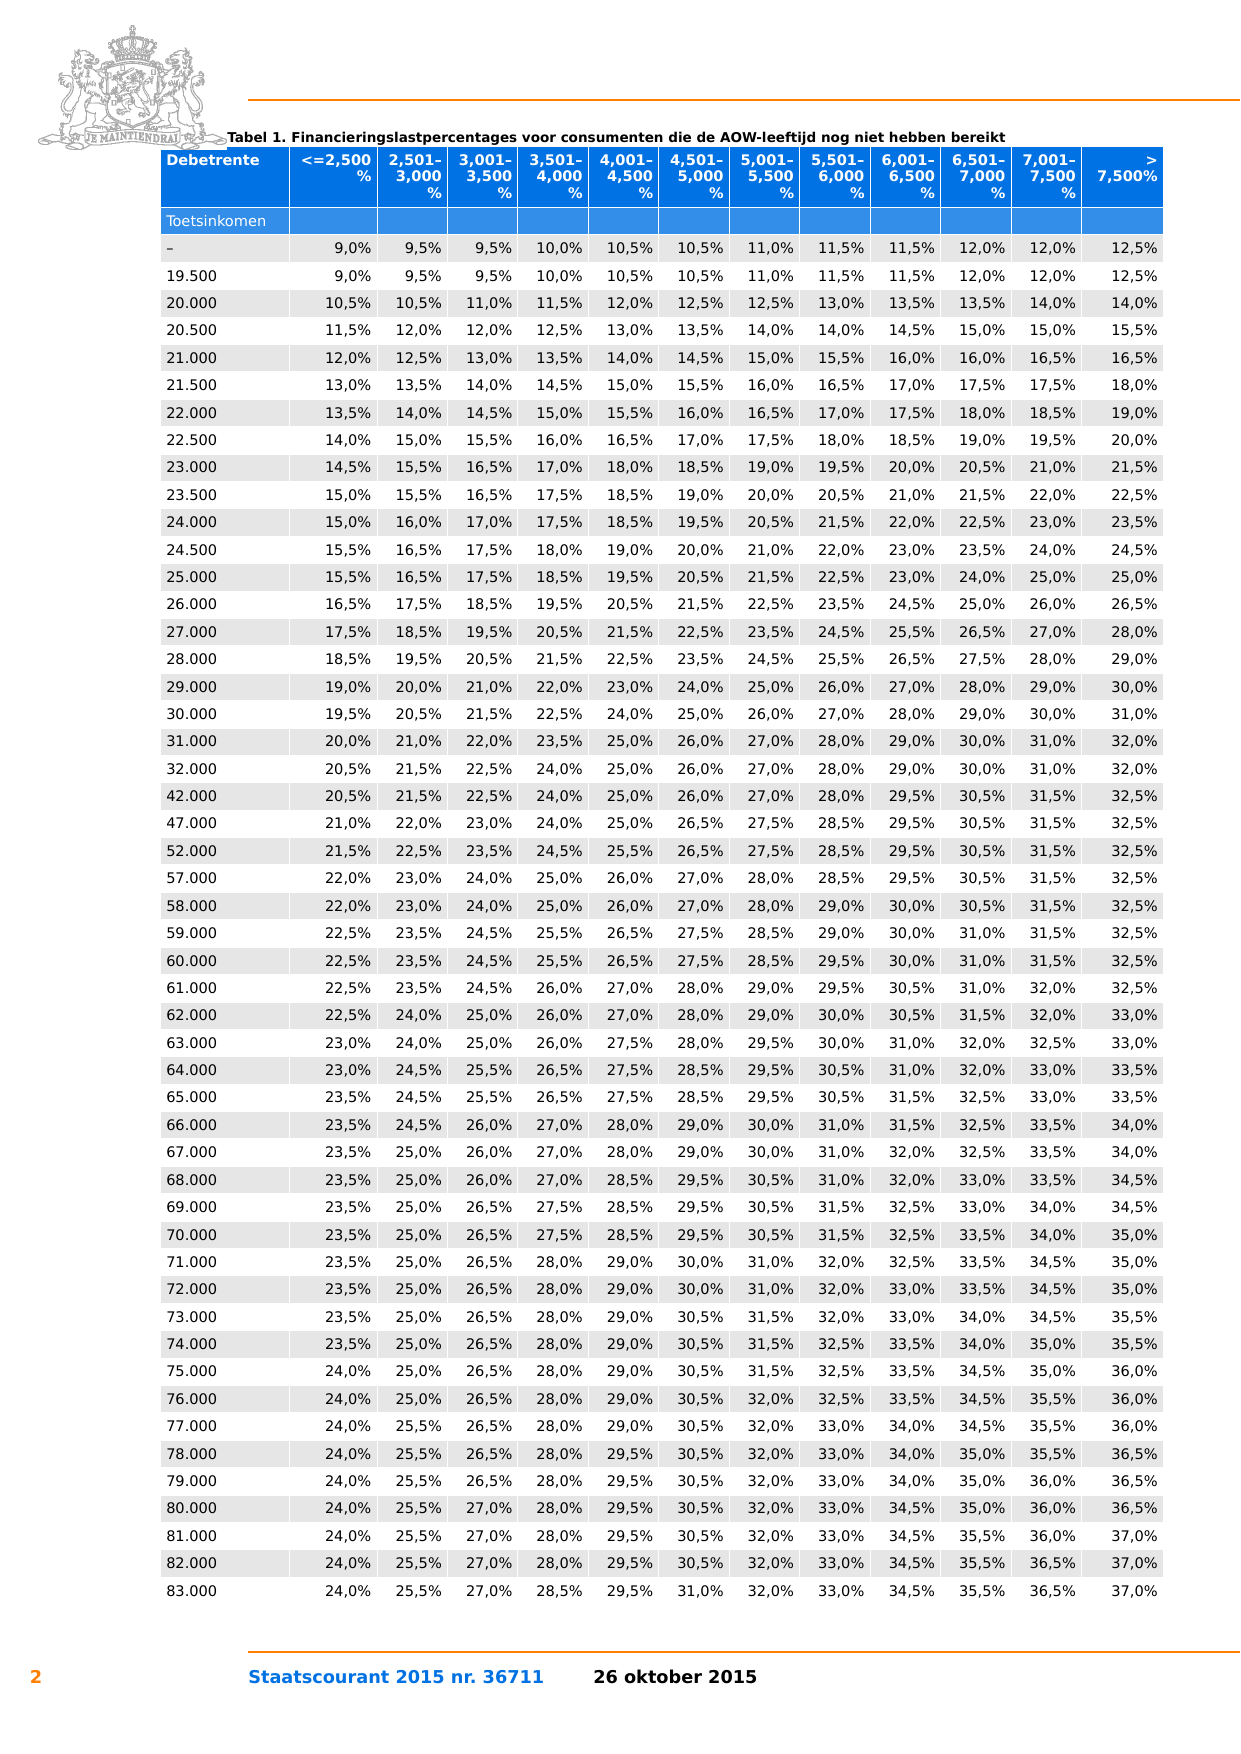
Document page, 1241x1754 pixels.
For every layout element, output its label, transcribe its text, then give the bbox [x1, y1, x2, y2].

table_cell 33,5% [1082, 1085, 1163, 1111]
table_cell 4,001– 4,500% [589, 147, 658, 207]
table_cell 18,0% [518, 537, 588, 563]
table_cell 5,001– 5,500% [730, 147, 799, 207]
table_cell 25,0% [378, 1386, 447, 1412]
table_cell 30,0% [941, 756, 1011, 782]
table_cell 12,0% [1012, 235, 1081, 262]
table_cell 23,0% [448, 811, 517, 837]
table_cell 27,0% [448, 1550, 517, 1577]
table_cell 14,0% [589, 345, 658, 371]
table_cell 25,0% [378, 1359, 447, 1385]
table_cell 29,0% [589, 1249, 658, 1275]
table_cell 18,0% [800, 427, 870, 453]
table_cell 63.000 [161, 1030, 289, 1056]
table_cell 15,0% [378, 427, 447, 453]
table_cell 30,0% [1012, 701, 1081, 727]
table_cell 30,0% [871, 893, 940, 919]
table_cell 16,5% [378, 537, 447, 563]
table_cell 23,0% [1012, 509, 1081, 536]
table_cell 31,0% [941, 948, 1011, 974]
table_cell 13,5% [518, 345, 588, 371]
table_cell 31,5% [800, 1222, 870, 1248]
table_cell 31,5% [730, 1331, 799, 1358]
table_cell 9,0% [290, 235, 377, 262]
table_cell 26,5% [448, 1359, 517, 1385]
table_cell 27,0% [730, 729, 799, 755]
table_cell 25,0% [378, 1276, 447, 1303]
table_cell 32,5% [1082, 811, 1163, 837]
table_cell 22,5% [941, 509, 1011, 536]
table_cell 10,5% [589, 263, 658, 289]
table_cell 15,5% [448, 427, 517, 453]
table_cell 3,001– 3,500% [448, 147, 517, 207]
table_cell 18,5% [589, 482, 658, 508]
table_cell 30,0% [1082, 674, 1163, 700]
table_cell 31,5% [1012, 783, 1081, 810]
table_cell 33,5% [1012, 1112, 1081, 1138]
table_cell 33,0% [800, 1523, 870, 1549]
table_cell 28,0% [518, 1523, 588, 1549]
table_cell 16,5% [800, 373, 870, 399]
table_cell 33,0% [941, 1167, 1011, 1193]
table_cell 20,5% [589, 592, 658, 618]
table_cell 36,0% [1082, 1359, 1163, 1385]
table_cell 31,0% [1012, 756, 1081, 782]
table_cell 36,5% [1082, 1468, 1163, 1494]
table_cell 26,5% [448, 1276, 517, 1303]
table_cell 27,0% [518, 1167, 588, 1193]
table_cell 31,0% [659, 1578, 729, 1604]
table_cell 25,5% [378, 1414, 447, 1440]
table_cell 28,0% [518, 1304, 588, 1330]
table_cell 11,5% [871, 263, 940, 289]
table_cell 19,0% [589, 537, 658, 563]
table_cell 15,5% [659, 373, 729, 399]
table_cell 31,5% [941, 1003, 1011, 1029]
table_cell 32.000 [161, 756, 289, 782]
table_cell 26,5% [448, 1222, 517, 1248]
table_cell 30,0% [659, 1249, 729, 1275]
table_cell 26,5% [448, 1441, 517, 1467]
table_cell 23,5% [290, 1331, 377, 1358]
table_cell 21,5% [659, 592, 729, 618]
table_cell 29,0% [589, 1359, 658, 1385]
table_cell 32,5% [871, 1222, 940, 1248]
table_cell 12,0% [941, 263, 1011, 289]
table_cell 23,5% [290, 1304, 377, 1330]
table_cell 32,5% [1082, 838, 1163, 864]
table_cell 28,5% [730, 948, 799, 974]
table_cell 26,5% [448, 1468, 517, 1494]
table_cell 47.000 [161, 811, 289, 837]
table_cell 21,5% [589, 619, 658, 645]
table_cell 22,5% [378, 838, 447, 864]
table_cell 32,5% [1082, 975, 1163, 1001]
table_cell 20,5% [800, 482, 870, 508]
table_cell 26,0% [448, 1112, 517, 1138]
table_cell 24,0% [941, 564, 1011, 591]
table_cell 76.000 [161, 1386, 289, 1412]
table_cell 25.000 [161, 564, 289, 591]
table_cell 30,5% [941, 783, 1011, 810]
table_cell 29,0% [1082, 646, 1163, 673]
table_cell 31,0% [941, 920, 1011, 947]
table_cell 24.000 [161, 509, 289, 536]
table_cell 79.000 [161, 1468, 289, 1494]
table_cell 28,0% [518, 1331, 588, 1358]
table_cell 65.000 [161, 1085, 289, 1111]
table_cell 12,5% [1082, 235, 1163, 262]
table_cell 15,0% [518, 400, 588, 426]
table_cell 33,0% [800, 1441, 870, 1467]
table_cell 12,0% [290, 345, 377, 371]
table_cell 34,5% [871, 1523, 940, 1549]
table_cell 24,0% [518, 756, 588, 782]
table_cell 31,5% [800, 1194, 870, 1221]
table_cell 57.000 [161, 866, 289, 892]
table_cell 23.000 [161, 455, 289, 481]
table_cell 33,5% [941, 1276, 1011, 1303]
table_cell 24,0% [290, 1578, 377, 1604]
table_cell 30,0% [800, 1003, 870, 1029]
table_cell 19,5% [800, 455, 870, 481]
table_cell 34,0% [871, 1441, 940, 1467]
table_cell 19,5% [290, 701, 377, 727]
table_cell 32,5% [1082, 893, 1163, 919]
table_cell 59.000 [161, 920, 289, 947]
table_cell 18,5% [589, 509, 658, 536]
table_cell 15,0% [941, 318, 1011, 344]
table_cell 22.500 [161, 427, 289, 453]
table_cell 28,5% [800, 811, 870, 837]
table_cell 27,5% [659, 948, 729, 974]
table_cell 25,5% [800, 646, 870, 673]
table_cell 18,5% [518, 564, 588, 591]
table_cell 25,0% [378, 1249, 447, 1275]
table_cell 24,0% [518, 783, 588, 810]
table_cell 25,5% [378, 1523, 447, 1549]
table_cell 30,5% [730, 1167, 799, 1193]
table_cell 26,0% [448, 1167, 517, 1193]
table_cell 10,5% [659, 263, 729, 289]
table_cell 30,5% [659, 1468, 729, 1494]
table_cell 22,0% [800, 537, 870, 563]
table_cell 27,0% [589, 975, 658, 1001]
table_cell 30,5% [941, 811, 1011, 837]
table_cell 24,0% [378, 1030, 447, 1056]
table_cell 26.000 [161, 592, 289, 618]
table_cell 11,5% [290, 318, 377, 344]
table_cell 9,0% [290, 263, 377, 289]
table_cell 29,5% [730, 1057, 799, 1084]
table_cell 30,5% [730, 1194, 799, 1221]
table_cell 23,0% [378, 893, 447, 919]
table_cell [1082, 208, 1163, 234]
table_cell 34,0% [1082, 1140, 1163, 1166]
table_cell 26,5% [941, 619, 1011, 645]
table_cell 32,5% [1082, 783, 1163, 810]
table_cell 10,5% [378, 290, 447, 317]
table_cell 26,5% [589, 920, 658, 947]
table_cell 27,0% [800, 701, 870, 727]
table_cell 31,5% [1012, 838, 1081, 864]
table_cell 12,5% [730, 290, 799, 317]
table_cell 32,0% [1012, 975, 1081, 1001]
table_cell 25,5% [518, 948, 588, 974]
table_cell 23,5% [448, 838, 517, 864]
table_cell 12,5% [1082, 263, 1163, 289]
table_cell 12,0% [378, 318, 447, 344]
table_cell 31,0% [871, 1057, 940, 1084]
table_cell 36,5% [1082, 1441, 1163, 1467]
table_cell 29,5% [589, 1550, 658, 1577]
table_cell 35,5% [1082, 1331, 1163, 1358]
table_cell 32,5% [941, 1140, 1011, 1166]
table_cell 19.500 [161, 263, 289, 289]
table_cell 20,5% [448, 646, 517, 673]
table_cell 23,0% [589, 674, 658, 700]
table_cell [290, 208, 377, 234]
table_cell 15,5% [800, 345, 870, 371]
table_cell 18,0% [589, 455, 658, 481]
table_cell 28,5% [589, 1167, 658, 1193]
table_cell 14,0% [730, 318, 799, 344]
table_cell 35,0% [1012, 1359, 1081, 1385]
table_cell 23.500 [161, 482, 289, 508]
table_cell 30,5% [871, 975, 940, 1001]
table_cell 29,5% [871, 838, 940, 864]
table_cell 27,5% [941, 646, 1011, 673]
table_cell 19,0% [730, 455, 799, 481]
table_cell 28,5% [589, 1194, 658, 1221]
table_cell 19,0% [659, 482, 729, 508]
table_cell 22,5% [730, 592, 799, 618]
table_cell 10,0% [518, 263, 588, 289]
table_cell 30,0% [659, 1276, 729, 1303]
table_cell 37,0% [1082, 1578, 1163, 1604]
table_cell 15,0% [290, 509, 377, 536]
table_cell 28,0% [518, 1359, 588, 1385]
table_cell 17,5% [448, 537, 517, 563]
table_cell 17,0% [518, 455, 588, 481]
table_cell 17,5% [378, 592, 447, 618]
table_cell 29,0% [800, 893, 870, 919]
table_cell 73.000 [161, 1304, 289, 1330]
table_cell 30,5% [941, 866, 1011, 892]
table_cell 23,5% [290, 1167, 377, 1193]
table_cell 28.000 [161, 646, 289, 673]
table_cell 82.000 [161, 1550, 289, 1577]
table_cell 34,5% [871, 1496, 940, 1522]
table_cell 67.000 [161, 1140, 289, 1166]
table_cell 52.000 [161, 838, 289, 864]
table_cell 21,0% [1012, 455, 1081, 481]
table_cell 16,5% [589, 427, 658, 453]
table_cell 22,5% [589, 646, 658, 673]
table_cell 27,0% [589, 1003, 658, 1029]
table_cell 29,0% [589, 1331, 658, 1358]
table_cell 31,0% [1012, 729, 1081, 755]
table_cell 20,0% [659, 537, 729, 563]
table_cell 30,5% [659, 1441, 729, 1467]
table_cell 23,5% [730, 619, 799, 645]
table_cell 35,0% [1082, 1222, 1163, 1248]
table_cell [589, 208, 658, 234]
table_cell 14,0% [448, 373, 517, 399]
table_cell 30,0% [730, 1112, 799, 1138]
table_cell 19,5% [589, 564, 658, 591]
table_cell 24,5% [730, 646, 799, 673]
table_cell 17,5% [518, 509, 588, 536]
table_cell 30,0% [871, 920, 940, 947]
table_cell 34,5% [1082, 1167, 1163, 1193]
table_cell [941, 208, 1011, 234]
table_cell 26,0% [518, 1030, 588, 1056]
table_cell 18,5% [1012, 400, 1081, 426]
table_cell 33,5% [941, 1249, 1011, 1275]
table_cell 29,5% [800, 948, 870, 974]
table_cell 28,5% [659, 1057, 729, 1084]
table_cell 18,0% [941, 400, 1011, 426]
table_cell 24,0% [1012, 537, 1081, 563]
table_cell 23,0% [378, 866, 447, 892]
table_cell 31,0% [800, 1112, 870, 1138]
table_cell 29,0% [659, 1140, 729, 1166]
table_cell 74.000 [161, 1331, 289, 1358]
table_cell 28,0% [659, 975, 729, 1001]
table_cell 3,501– 4,000% [518, 147, 588, 207]
table_cell 25,0% [941, 592, 1011, 618]
table_cell 32,5% [1082, 920, 1163, 947]
table_cell 22,5% [1082, 482, 1163, 508]
table_cell 25,0% [448, 1003, 517, 1029]
table_cell 31,5% [730, 1304, 799, 1330]
table_cell 23,5% [1082, 509, 1163, 536]
table_cell 22,5% [290, 975, 377, 1001]
table_cell 35,0% [941, 1468, 1011, 1494]
table_cell 26,0% [448, 1140, 517, 1166]
table_cell 32,5% [1012, 1030, 1081, 1056]
table_cell 23,5% [290, 1140, 377, 1166]
table_cell 23,5% [290, 1085, 377, 1111]
table_cell 15,0% [730, 345, 799, 371]
table_cell 18,5% [378, 619, 447, 645]
table_cell 28,0% [659, 1030, 729, 1056]
table_cell 16,5% [448, 455, 517, 481]
table_cell 24,0% [290, 1386, 377, 1412]
table_cell 6,001– 6,500% [871, 147, 940, 207]
table_cell 26,0% [800, 674, 870, 700]
table_cell 78.000 [161, 1441, 289, 1467]
table_cell 16,0% [518, 427, 588, 453]
table_cell 17,5% [730, 427, 799, 453]
table_cell 30.000 [161, 701, 289, 727]
table_cell 33,5% [871, 1386, 940, 1412]
table_cell 32,0% [1012, 1003, 1081, 1029]
table_cell 21,5% [800, 509, 870, 536]
table_cell 26,0% [659, 783, 729, 810]
table_cell 83.000 [161, 1578, 289, 1604]
table_cell 25,0% [1012, 564, 1081, 591]
table_cell 35,5% [941, 1578, 1011, 1604]
table_cell 15,5% [290, 537, 377, 563]
table_cell 25,0% [378, 1304, 447, 1330]
table_cell 36,0% [1082, 1414, 1163, 1440]
table_cell 28,0% [800, 783, 870, 810]
table_cell 34,0% [871, 1414, 940, 1440]
table_cell 24,5% [871, 592, 940, 618]
table_cell 29.000 [161, 674, 289, 700]
table_cell 25,0% [448, 1030, 517, 1056]
table_cell 34,0% [941, 1304, 1011, 1330]
table_cell 22,0% [290, 866, 377, 892]
table_cell 28,0% [518, 1414, 588, 1440]
table_cell 19,0% [1082, 400, 1163, 426]
table_cell 23,5% [378, 975, 447, 1001]
table_cell 77.000 [161, 1414, 289, 1440]
table_cell 22,5% [290, 1003, 377, 1029]
table_cell 37,0% [1082, 1550, 1163, 1577]
table_cell 2,501– 3,000% [378, 147, 447, 207]
table_cell 17,0% [800, 400, 870, 426]
table_cell 29,0% [871, 729, 940, 755]
table_cell 68.000 [161, 1167, 289, 1193]
table_cell 21,5% [378, 783, 447, 810]
table_cell 22,0% [290, 893, 377, 919]
table_cell 27,5% [659, 920, 729, 947]
table_cell 30,0% [800, 1030, 870, 1056]
table_cell 62.000 [161, 1003, 289, 1029]
table_cell 35,0% [1082, 1276, 1163, 1303]
table_cell 22,5% [448, 783, 517, 810]
table_cell 23,0% [871, 564, 940, 591]
table_cell 16,0% [730, 373, 799, 399]
table_cell 33,5% [871, 1359, 940, 1385]
table_cell 33,0% [800, 1578, 870, 1604]
table_cell 30,5% [659, 1414, 729, 1440]
table_cell 30,5% [659, 1331, 729, 1358]
table_cell 22,5% [448, 756, 517, 782]
table_cell 32,0% [730, 1496, 799, 1522]
table_cell 29,5% [659, 1194, 729, 1221]
table_cell 25,5% [378, 1496, 447, 1522]
table_cell 28,0% [589, 1140, 658, 1166]
table_cell 30,5% [659, 1523, 729, 1549]
table_cell 26,5% [448, 1386, 517, 1412]
table_cell 25,0% [1082, 564, 1163, 591]
table_cell 28,5% [518, 1578, 588, 1604]
table_cell 28,0% [1082, 619, 1163, 645]
table_cell 23,0% [290, 1030, 377, 1056]
table_cell 35,5% [1082, 1304, 1163, 1330]
table_cell 17,5% [941, 373, 1011, 399]
table_cell 60.000 [161, 948, 289, 974]
table_cell 28,0% [589, 1112, 658, 1138]
table_cell 24,5% [800, 619, 870, 645]
table_cell 20,0% [378, 674, 447, 700]
table_cell 25,0% [730, 674, 799, 700]
table_cell 25,0% [589, 811, 658, 837]
table_cell 13,5% [941, 290, 1011, 317]
table_cell 28,0% [800, 729, 870, 755]
table_cell 31,5% [1012, 948, 1081, 974]
table_cell 18,5% [871, 427, 940, 453]
table_cell 19,0% [941, 427, 1011, 453]
table_cell 30,0% [871, 948, 940, 974]
table_cell 33,0% [941, 1194, 1011, 1221]
table_cell 36,0% [1082, 1386, 1163, 1412]
table_cell 18,5% [448, 592, 517, 618]
table_cell 24,0% [290, 1496, 377, 1522]
table_cell 28,5% [659, 1085, 729, 1111]
table_cell 21,5% [730, 564, 799, 591]
table_cell 15,5% [290, 564, 377, 591]
table_cell 21,0% [378, 729, 447, 755]
table_cell 28,0% [518, 1386, 588, 1412]
table_cell 28,0% [518, 1249, 588, 1275]
table_cell Debetrente [161, 147, 289, 207]
table_cell 34,0% [941, 1331, 1011, 1358]
table_cell 29,5% [730, 1085, 799, 1111]
table_cell 32,5% [871, 1194, 940, 1221]
table_cell 36,5% [1012, 1578, 1081, 1604]
table_cell 17,5% [290, 619, 377, 645]
table_cell 32,5% [1082, 866, 1163, 892]
table_cell 20.000 [161, 290, 289, 317]
table_cell 27,0% [518, 1140, 588, 1166]
table_cell 26,5% [448, 1249, 517, 1275]
table_cell 18,5% [290, 646, 377, 673]
table_cell 34,5% [1012, 1276, 1081, 1303]
table_cell 29,5% [589, 1496, 658, 1522]
table_cell 34,0% [1082, 1112, 1163, 1138]
table_cell 24,5% [448, 975, 517, 1001]
table_cell 31,5% [871, 1085, 940, 1111]
table_cell [800, 208, 870, 234]
table_cell 24,5% [448, 920, 517, 947]
table_cell 25,0% [589, 729, 658, 755]
table_cell 23,5% [800, 592, 870, 618]
table_cell 16,5% [1012, 345, 1081, 371]
table_cell 21,5% [941, 482, 1011, 508]
table_cell 72.000 [161, 1276, 289, 1303]
table_cell 29,0% [589, 1386, 658, 1412]
table_cell 27,5% [589, 1057, 658, 1084]
table_cell 19,5% [659, 509, 729, 536]
table_cell 32,0% [730, 1468, 799, 1494]
table_cell 14,5% [448, 400, 517, 426]
table_cell 27,0% [659, 893, 729, 919]
table_cell 31,5% [730, 1359, 799, 1385]
table_cell 29,0% [659, 1112, 729, 1138]
table_cell 36,0% [1012, 1496, 1081, 1522]
table_cell 21,0% [448, 674, 517, 700]
table_cell 31.000 [161, 729, 289, 755]
table_cell 28,0% [518, 1276, 588, 1303]
table_cell 12,0% [941, 235, 1011, 262]
table_cell 27,5% [589, 1085, 658, 1111]
table_cell 30,5% [659, 1304, 729, 1330]
table_cell 16,5% [378, 564, 447, 591]
table_cell 28,0% [659, 1003, 729, 1029]
table_cell 42.000 [161, 783, 289, 810]
table_cell 27,5% [589, 1030, 658, 1056]
table_cell 26,5% [448, 1414, 517, 1440]
table_cell 26,5% [448, 1194, 517, 1221]
table_cell 32,0% [730, 1550, 799, 1577]
table_cell 32,0% [800, 1304, 870, 1330]
table_cell 24,0% [448, 866, 517, 892]
table_cell 29,0% [589, 1304, 658, 1330]
table_cell 25,5% [589, 838, 658, 864]
table_cell 24,5% [378, 1057, 447, 1084]
table_cell 33,5% [1082, 1057, 1163, 1084]
table_cell 17,5% [871, 400, 940, 426]
table_cell 27,0% [730, 783, 799, 810]
table_cell 31,5% [1012, 893, 1081, 919]
table_cell 28,0% [800, 756, 870, 782]
table_cell 24,0% [378, 1003, 447, 1029]
table_cell 14,5% [659, 345, 729, 371]
table_cell 17,0% [659, 427, 729, 453]
table_cell 13,5% [659, 318, 729, 344]
table_cell 18,0% [1082, 373, 1163, 399]
table_cell 30,5% [871, 1003, 940, 1029]
table_cell 20,0% [290, 729, 377, 755]
table_cell 34,5% [941, 1386, 1011, 1412]
table_cell 28,5% [730, 920, 799, 947]
table_cell 28,0% [730, 866, 799, 892]
table_cell 17,5% [1012, 373, 1081, 399]
table_cell 27,0% [448, 1523, 517, 1549]
table_cell 35,0% [1012, 1331, 1081, 1358]
table_cell 20.500 [161, 318, 289, 344]
table_cell 17,0% [448, 509, 517, 536]
table_cell 11,0% [730, 235, 799, 262]
table_cell 16,5% [448, 482, 517, 508]
table_cell 31,0% [730, 1249, 799, 1275]
table_cell 34,5% [1082, 1194, 1163, 1221]
table_cell 32,0% [871, 1140, 940, 1166]
table_cell 29,0% [589, 1414, 658, 1440]
table_cell 9,5% [448, 235, 517, 262]
table_cell 13,0% [800, 290, 870, 317]
table_cell 28,0% [730, 893, 799, 919]
table_cell 34,0% [1012, 1222, 1081, 1248]
table_cell 25,0% [589, 783, 658, 810]
table_cell 33,0% [1012, 1057, 1081, 1084]
table_cell 24,0% [589, 701, 658, 727]
table_cell 16,5% [1082, 345, 1163, 371]
table_cell 28,0% [518, 1441, 588, 1467]
table_cell 26,5% [448, 1304, 517, 1330]
table_cell 11,0% [448, 290, 517, 317]
table_cell 31,5% [1012, 866, 1081, 892]
table_cell 25,5% [871, 619, 940, 645]
table_cell 33,0% [1082, 1003, 1163, 1029]
table_cell 13,5% [871, 290, 940, 317]
table_cell 12,0% [448, 318, 517, 344]
table_cell 70.000 [161, 1222, 289, 1248]
table_cell [518, 208, 588, 234]
table_cell 21,5% [1082, 455, 1163, 481]
table_cell 24,0% [448, 893, 517, 919]
table_cell 20,0% [730, 482, 799, 508]
table_cell 28,0% [518, 1496, 588, 1522]
table_cell [659, 208, 729, 234]
table_cell 32,0% [1082, 729, 1163, 755]
table_cell 32,0% [730, 1578, 799, 1604]
table_cell 35,0% [941, 1496, 1011, 1522]
table_cell 22,5% [290, 948, 377, 974]
table_cell 15,0% [589, 373, 658, 399]
table_cell 25,5% [378, 1578, 447, 1604]
table_cell 35,5% [1012, 1441, 1081, 1467]
table_cell 31,0% [730, 1276, 799, 1303]
table_cell 30,5% [800, 1085, 870, 1111]
table_cell 14,0% [800, 318, 870, 344]
table_cell 32,0% [800, 1249, 870, 1275]
table_cell 28,0% [1012, 646, 1081, 673]
table_cell 15,5% [589, 400, 658, 426]
table_cell 21,5% [518, 646, 588, 673]
table_cell <=2,500% [290, 147, 377, 207]
table_cell 10,5% [290, 290, 377, 317]
table_cell 22.000 [161, 400, 289, 426]
table_cell 80.000 [161, 1496, 289, 1522]
table_cell 23,5% [378, 920, 447, 947]
table_cell 23,0% [290, 1057, 377, 1084]
table_cell 26,5% [1082, 592, 1163, 618]
table_cell 20,0% [1082, 427, 1163, 453]
table_cell 32,0% [871, 1167, 940, 1193]
table_cell 15,5% [378, 455, 447, 481]
table_cell 27,0% [448, 1578, 517, 1604]
table_cell 21,5% [448, 701, 517, 727]
table_cell 31,0% [800, 1140, 870, 1166]
table_cell 34,5% [941, 1359, 1011, 1385]
table_cell 35,5% [1012, 1414, 1081, 1440]
table_cell 11,0% [730, 263, 799, 289]
table_cell 34,0% [1012, 1194, 1081, 1221]
table_cell 21.000 [161, 345, 289, 371]
table_cell > 7,500% [1082, 147, 1163, 207]
table_cell 30,5% [800, 1057, 870, 1084]
table_cell 30,0% [941, 729, 1011, 755]
table_cell 17,0% [871, 373, 940, 399]
table_cell 31,0% [941, 975, 1011, 1001]
table_cell 23,5% [941, 537, 1011, 563]
table_cell 30,5% [730, 1222, 799, 1248]
table_cell 28,0% [941, 674, 1011, 700]
table_cell 26,0% [589, 893, 658, 919]
table_cell 21,0% [730, 537, 799, 563]
table_cell 36,5% [1012, 1550, 1081, 1577]
table_cell 12,0% [589, 290, 658, 317]
table_cell 26,5% [659, 838, 729, 864]
table_cell 33,5% [1012, 1140, 1081, 1166]
table_cell 21,0% [290, 811, 377, 837]
table_cell 14,0% [1012, 290, 1081, 317]
table_cell 25,0% [378, 1194, 447, 1221]
table_cell 24,5% [1082, 537, 1163, 563]
table_cell 26,0% [659, 729, 729, 755]
table_cell 14,5% [871, 318, 940, 344]
table_cell 31,5% [1012, 811, 1081, 837]
table_cell 33,0% [800, 1468, 870, 1494]
table_cell 37,0% [1082, 1523, 1163, 1549]
table_cell 24,0% [290, 1523, 377, 1549]
table_cell 33,0% [871, 1276, 940, 1303]
table_cell 29,5% [589, 1578, 658, 1604]
table_cell 26,0% [589, 866, 658, 892]
table_cell 25,5% [448, 1085, 517, 1111]
table_cell 23,5% [659, 646, 729, 673]
table_cell 28,0% [518, 1468, 588, 1494]
table_cell [448, 208, 517, 234]
table_cell 32,0% [730, 1386, 799, 1412]
table_cell 28,0% [518, 1550, 588, 1577]
table_cell 20,5% [730, 509, 799, 536]
table_cell 33,0% [1012, 1085, 1081, 1111]
table_cell 20,5% [290, 756, 377, 782]
table_cell 24,5% [378, 1085, 447, 1111]
table_cell 33,5% [941, 1222, 1011, 1248]
table_cell 19,5% [448, 619, 517, 645]
table_cell 32,5% [871, 1249, 940, 1275]
table_cell 15,0% [290, 482, 377, 508]
table_cell 23,5% [290, 1222, 377, 1248]
table_cell 32,0% [941, 1030, 1011, 1056]
table_cell 30,5% [659, 1496, 729, 1522]
table_cell 22,0% [448, 729, 517, 755]
table_cell 11,5% [871, 235, 940, 262]
table_cell 36,0% [1012, 1523, 1081, 1549]
table_cell 75.000 [161, 1359, 289, 1385]
table_cell 24.500 [161, 537, 289, 563]
table_cell 25,5% [378, 1441, 447, 1467]
table_cell 25,0% [518, 866, 588, 892]
table_cell 23,5% [290, 1249, 377, 1275]
table_cell 14,0% [1082, 290, 1163, 317]
table_cell 25,0% [589, 756, 658, 782]
table_cell 29,0% [730, 975, 799, 1001]
table_cell 35,5% [941, 1550, 1011, 1577]
table_cell 16,0% [659, 400, 729, 426]
table_cell 25,0% [378, 1140, 447, 1166]
table_cell 26,5% [518, 1057, 588, 1084]
table_cell – [161, 235, 289, 262]
table_cell 34,0% [871, 1468, 940, 1494]
table_cell 19,0% [290, 674, 377, 700]
table_cell 34,5% [871, 1550, 940, 1577]
table_cell 25,0% [378, 1222, 447, 1248]
table_cell 15,0% [1012, 318, 1081, 344]
table_cell 25,5% [378, 1550, 447, 1577]
table_cell [378, 208, 447, 234]
table_cell 27,5% [730, 811, 799, 837]
picture [38, 25, 227, 150]
table_cell 25,5% [448, 1057, 517, 1084]
table_cell 20,5% [290, 783, 377, 810]
table_cell 34,5% [1012, 1304, 1081, 1330]
table_cell 13,5% [290, 400, 377, 426]
table_cell 29,5% [871, 811, 940, 837]
table_cell 27,5% [730, 838, 799, 864]
table_cell 22,0% [1012, 482, 1081, 508]
table_cell 17,5% [448, 564, 517, 591]
table_cell 24,5% [448, 948, 517, 974]
table_cell 66.000 [161, 1112, 289, 1138]
table_cell 30,0% [730, 1140, 799, 1166]
table_cell 27,0% [871, 674, 940, 700]
table_cell 35,0% [941, 1441, 1011, 1467]
table_cell 25,5% [518, 920, 588, 947]
table_cell 5,501– 6,000% [800, 147, 870, 207]
table_cell 27,0% [730, 756, 799, 782]
table_cell 23,5% [290, 1276, 377, 1303]
table_cell 31,0% [1082, 701, 1163, 727]
table_cell 13,5% [378, 373, 447, 399]
table_cell 22,0% [378, 811, 447, 837]
table_cell 28,5% [589, 1222, 658, 1248]
table_cell 33,0% [800, 1496, 870, 1522]
table_cell 15,5% [1082, 318, 1163, 344]
table_cell 12,0% [1012, 263, 1081, 289]
table_cell 13,0% [589, 318, 658, 344]
table_cell 32,5% [800, 1359, 870, 1385]
table_cell 29,5% [589, 1468, 658, 1494]
table_cell 29,5% [730, 1030, 799, 1056]
table_cell 27,0% [448, 1496, 517, 1522]
table_cell 25,0% [659, 701, 729, 727]
table_cell 32,0% [800, 1276, 870, 1303]
table_cell 24,0% [290, 1414, 377, 1440]
table_cell 11,5% [800, 235, 870, 262]
table_cell 23,5% [290, 1194, 377, 1221]
table_cell 10,0% [518, 235, 588, 262]
table_cell 27,0% [518, 1112, 588, 1138]
table_cell 16,0% [378, 509, 447, 536]
table_cell 22,5% [518, 701, 588, 727]
table_cell 29,0% [1012, 674, 1081, 700]
table_cell 32,0% [730, 1414, 799, 1440]
table_cell 24,0% [290, 1468, 377, 1494]
table_cell 28,0% [871, 701, 940, 727]
table_cell 29,0% [871, 756, 940, 782]
table_cell [730, 208, 799, 234]
table_cell 32,5% [1082, 948, 1163, 974]
table_cell 28,5% [800, 838, 870, 864]
table_cell 32,0% [941, 1057, 1011, 1084]
table_cell 33,0% [800, 1414, 870, 1440]
table_cell 24,0% [290, 1359, 377, 1385]
table_cell 18,5% [659, 455, 729, 481]
table_cell 33,0% [800, 1550, 870, 1577]
table_cell 32,5% [800, 1331, 870, 1358]
table_cell 26,0% [518, 975, 588, 1001]
table_cell 26,5% [518, 1085, 588, 1111]
table_cell 19,5% [1012, 427, 1081, 453]
table_cell 27,0% [1012, 619, 1081, 645]
table_cell 21,5% [378, 756, 447, 782]
table_cell 6,501– 7,000% [941, 147, 1011, 207]
table_cell 15,5% [378, 482, 447, 508]
table_cell 20,5% [518, 619, 588, 645]
table_cell 29,0% [800, 920, 870, 947]
table_cell 9,5% [378, 235, 447, 262]
table_cell 4,501– 5,000% [659, 147, 729, 207]
table_cell 27.000 [161, 619, 289, 645]
table_cell 33,5% [871, 1331, 940, 1358]
table_cell 34,5% [941, 1414, 1011, 1440]
table_cell 31,0% [871, 1030, 940, 1056]
table_cell 71.000 [161, 1249, 289, 1275]
table_cell 17,5% [518, 482, 588, 508]
table_cell 36,0% [1012, 1468, 1081, 1494]
table_cell 12,5% [378, 345, 447, 371]
table_cell 9,5% [378, 263, 447, 289]
table_cell 25,0% [378, 1167, 447, 1193]
table_cell 81.000 [161, 1523, 289, 1549]
table_cell 34,5% [1012, 1249, 1081, 1275]
table_cell 20,5% [378, 701, 447, 727]
table_cell 16,0% [871, 345, 940, 371]
table_cell 26,5% [659, 811, 729, 837]
table_cell 61.000 [161, 975, 289, 1001]
table_cell 12,5% [518, 318, 588, 344]
table_cell 32,5% [941, 1112, 1011, 1138]
table_cell Toetsinkomen [161, 208, 289, 234]
table_cell 33,5% [1012, 1167, 1081, 1193]
table_cell 14,0% [290, 427, 377, 453]
table_cell 29,5% [589, 1441, 658, 1467]
table_cell 23,5% [378, 948, 447, 974]
table_cell 9,5% [448, 263, 517, 289]
table_cell 16,0% [941, 345, 1011, 371]
table_cell 21.500 [161, 373, 289, 399]
table_cell 35,5% [1012, 1386, 1081, 1412]
table_cell 34,5% [871, 1578, 940, 1604]
table_cell 29,5% [659, 1222, 729, 1248]
table_cell 29,0% [730, 1003, 799, 1029]
table_cell 11,5% [518, 290, 588, 317]
table_cell 26,5% [871, 646, 940, 673]
table_cell 22,5% [800, 564, 870, 591]
table_cell 16,5% [290, 592, 377, 618]
table_cell 23,0% [871, 537, 940, 563]
table_cell 13,0% [290, 373, 377, 399]
table_cell 26,0% [518, 1003, 588, 1029]
table_cell 14,0% [378, 400, 447, 426]
table_cell 32,5% [941, 1085, 1011, 1111]
table_cell 30,5% [941, 893, 1011, 919]
table_cell 26,5% [448, 1331, 517, 1358]
table_cell 29,0% [589, 1276, 658, 1303]
table_cell 22,0% [871, 509, 940, 536]
table_cell 64.000 [161, 1057, 289, 1084]
table_cell 35,0% [1082, 1249, 1163, 1275]
table_cell 24,0% [290, 1441, 377, 1467]
table_cell 36,5% [1082, 1496, 1163, 1522]
table_cell 25,0% [378, 1331, 447, 1358]
table_cell 35,5% [941, 1523, 1011, 1549]
table_cell 29,5% [659, 1167, 729, 1193]
table_cell 31,5% [1012, 920, 1081, 947]
table_cell 21,5% [290, 838, 377, 864]
table_cell 23,5% [518, 729, 588, 755]
table_cell [871, 208, 940, 234]
table_cell 30,5% [941, 838, 1011, 864]
table_cell 26,0% [1012, 592, 1081, 618]
table_cell 24,0% [518, 811, 588, 837]
table_cell 33,0% [1082, 1030, 1163, 1056]
table_cell 69.000 [161, 1194, 289, 1221]
table_cell 27,5% [518, 1194, 588, 1221]
table_cell 29,0% [941, 701, 1011, 727]
table_cell 30,5% [659, 1386, 729, 1412]
table_cell 58.000 [161, 893, 289, 919]
table_cell 22,0% [518, 674, 588, 700]
table_cell 26,0% [730, 701, 799, 727]
table_cell 25,5% [378, 1468, 447, 1494]
table_cell 22,5% [290, 920, 377, 947]
table_cell 27,0% [659, 866, 729, 892]
table_cell 10,5% [589, 235, 658, 262]
table_cell 27,5% [518, 1222, 588, 1248]
table_cell 31,5% [871, 1112, 940, 1138]
table_cell 10,5% [659, 235, 729, 262]
table_cell 29,5% [589, 1523, 658, 1549]
table_cell 21,0% [871, 482, 940, 508]
table_cell 32,0% [730, 1523, 799, 1549]
table_cell 11,5% [800, 263, 870, 289]
table_cell 24,5% [518, 838, 588, 864]
table_cell 32,5% [800, 1386, 870, 1412]
table_cell 29,5% [871, 783, 940, 810]
table_cell 7,001– 7,500% [1012, 147, 1081, 207]
table_cell 30,5% [659, 1550, 729, 1577]
table_cell 24,0% [290, 1550, 377, 1577]
table_cell 22,5% [659, 619, 729, 645]
table_cell 25,0% [518, 893, 588, 919]
table_cell [1012, 208, 1081, 234]
table_cell 19,5% [378, 646, 447, 673]
table_cell 16,5% [730, 400, 799, 426]
table_cell 23,5% [290, 1112, 377, 1138]
table_cell 24,5% [378, 1112, 447, 1138]
table_header Tabel 1. Financieringslastpercentages voor consumenten die de AOW-leeftijd nog niet hebben bereikt [227, 130, 1163, 146]
table_cell 26,0% [659, 756, 729, 782]
table_cell 28,5% [800, 866, 870, 892]
table_cell 31,0% [800, 1167, 870, 1193]
table_cell 32,0% [1082, 756, 1163, 782]
table_cell 32,0% [730, 1441, 799, 1467]
table_cell 20,5% [941, 455, 1011, 481]
table_cell 12,5% [659, 290, 729, 317]
table_cell 33,0% [871, 1304, 940, 1330]
table_cell 20,5% [659, 564, 729, 591]
table_cell 19,5% [518, 592, 588, 618]
table_cell 30,5% [659, 1359, 729, 1385]
table_cell 24,0% [659, 674, 729, 700]
table_cell 14,5% [518, 373, 588, 399]
table_cell 26,5% [589, 948, 658, 974]
table_cell 29,5% [871, 866, 940, 892]
table_cell 14,5% [290, 455, 377, 481]
table_cell 13,0% [448, 345, 517, 371]
table_cell 20,0% [871, 455, 940, 481]
table_cell 29,5% [800, 975, 870, 1001]
